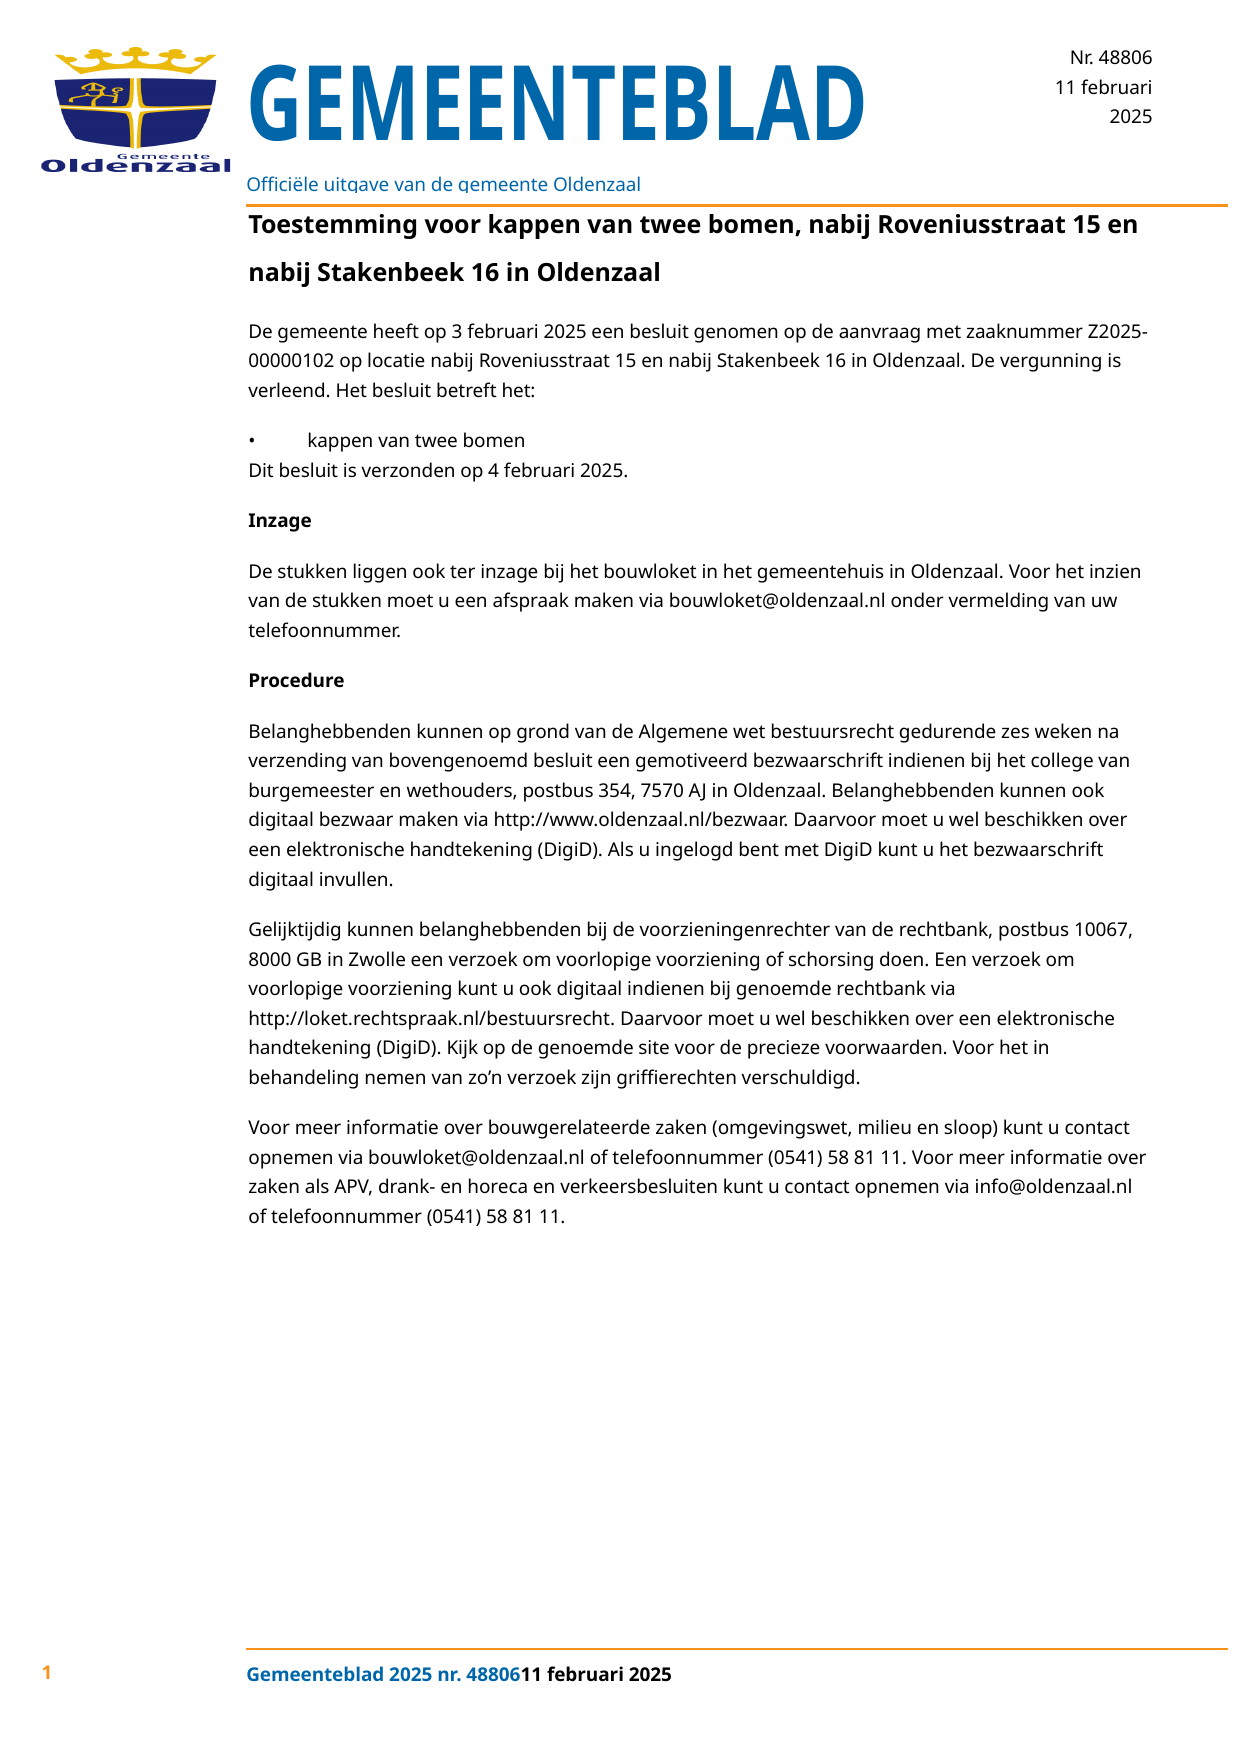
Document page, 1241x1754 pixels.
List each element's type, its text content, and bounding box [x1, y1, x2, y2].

text Toestemming voor kappen van twee bomen, nabij Roveniusstraat 15 en nabij Stakenbeek 16 in Oldenzaal [248, 207, 1152, 288]
text Dit besluit is verzonden op 4 februari 2025. [248, 457, 1152, 483]
text Voor meer informatie over bouwgerelateerde zaken (omgevingswet, milieu en sloop) kunt u contact opnemen via bouwloket@oldenzaal.nl of telefoonnummer (0541) 58 81 11. Voor meer informatie over zaken als APV, drank- en horeca en verkeersbesluiten kunt u contact opnemen via info@oldenzaal.nl of telefoonnummer (0541) 58 81 11. [248, 1114, 1152, 1229]
text De stukken liggen ook ter inzage bij het bouwloket in het gemeentehuis in Oldenzaal. Voor het inzien van de stukken moet u een afspraak maken via bouwloket@oldenzaal.nl onder vermelding van uw telefoonnummer. [248, 558, 1152, 643]
picture [41, 47, 231, 172]
text De gemeente heeft op 3 februari 2025 een besluit genomen op de aanvraag met zaaknummer Z2025-00000102 op locatie nabij Roveniusstraat 15 en nabij Stakenbeek 16 in Oldenzaal. De vergunning is verleend. Het besluit betreft het: [248, 318, 1152, 403]
text Inzage [248, 507, 1152, 533]
text Procedure [248, 667, 1152, 693]
text Gelijktijdig kunnen belanghebbenden bij de voorzieningenrechter van de rechtbank, postbus 10067, 8000 GB in Zwolle een verzoek om voorlopige voorziening of schorsing doen. Een verzoek om voorlopige voorziening kunt u ook digitaal indienen bij genoemde rechtbank via http://loket.rechtspraak.nl/bestuursrecht. Daarvoor moet u wel beschikken over een elektronische handtekening (DigiD). Kijk op de genoemde site voor de precieze voorwaarden. Voor het in behandeling nemen van zo’n verzoek zijn griffierechten verschuldigd. [248, 916, 1152, 1090]
list kappen van twee bomen [248, 427, 1152, 453]
text Belanghebbenden kunnen op grond van de Algemene wet bestuursrecht gedurende zes weken na verzending van bovengenoemd besluit een gemotiveerd bezwaarschrift indienen bij het college van burgemeester en wethouders, postbus 354, 7570 AJ in Oldenzaal. Belanghebbenden kunnen ook digitaal bezwaar maken via http://www.oldenzaal.nl/bezwaar. Daarvoor moet u wel beschikken over een elektronische handtekening (DigiD). Als u ingelogd bent met DigiD kunt u het bezwaarschrift digitaal invullen. [248, 718, 1152, 892]
